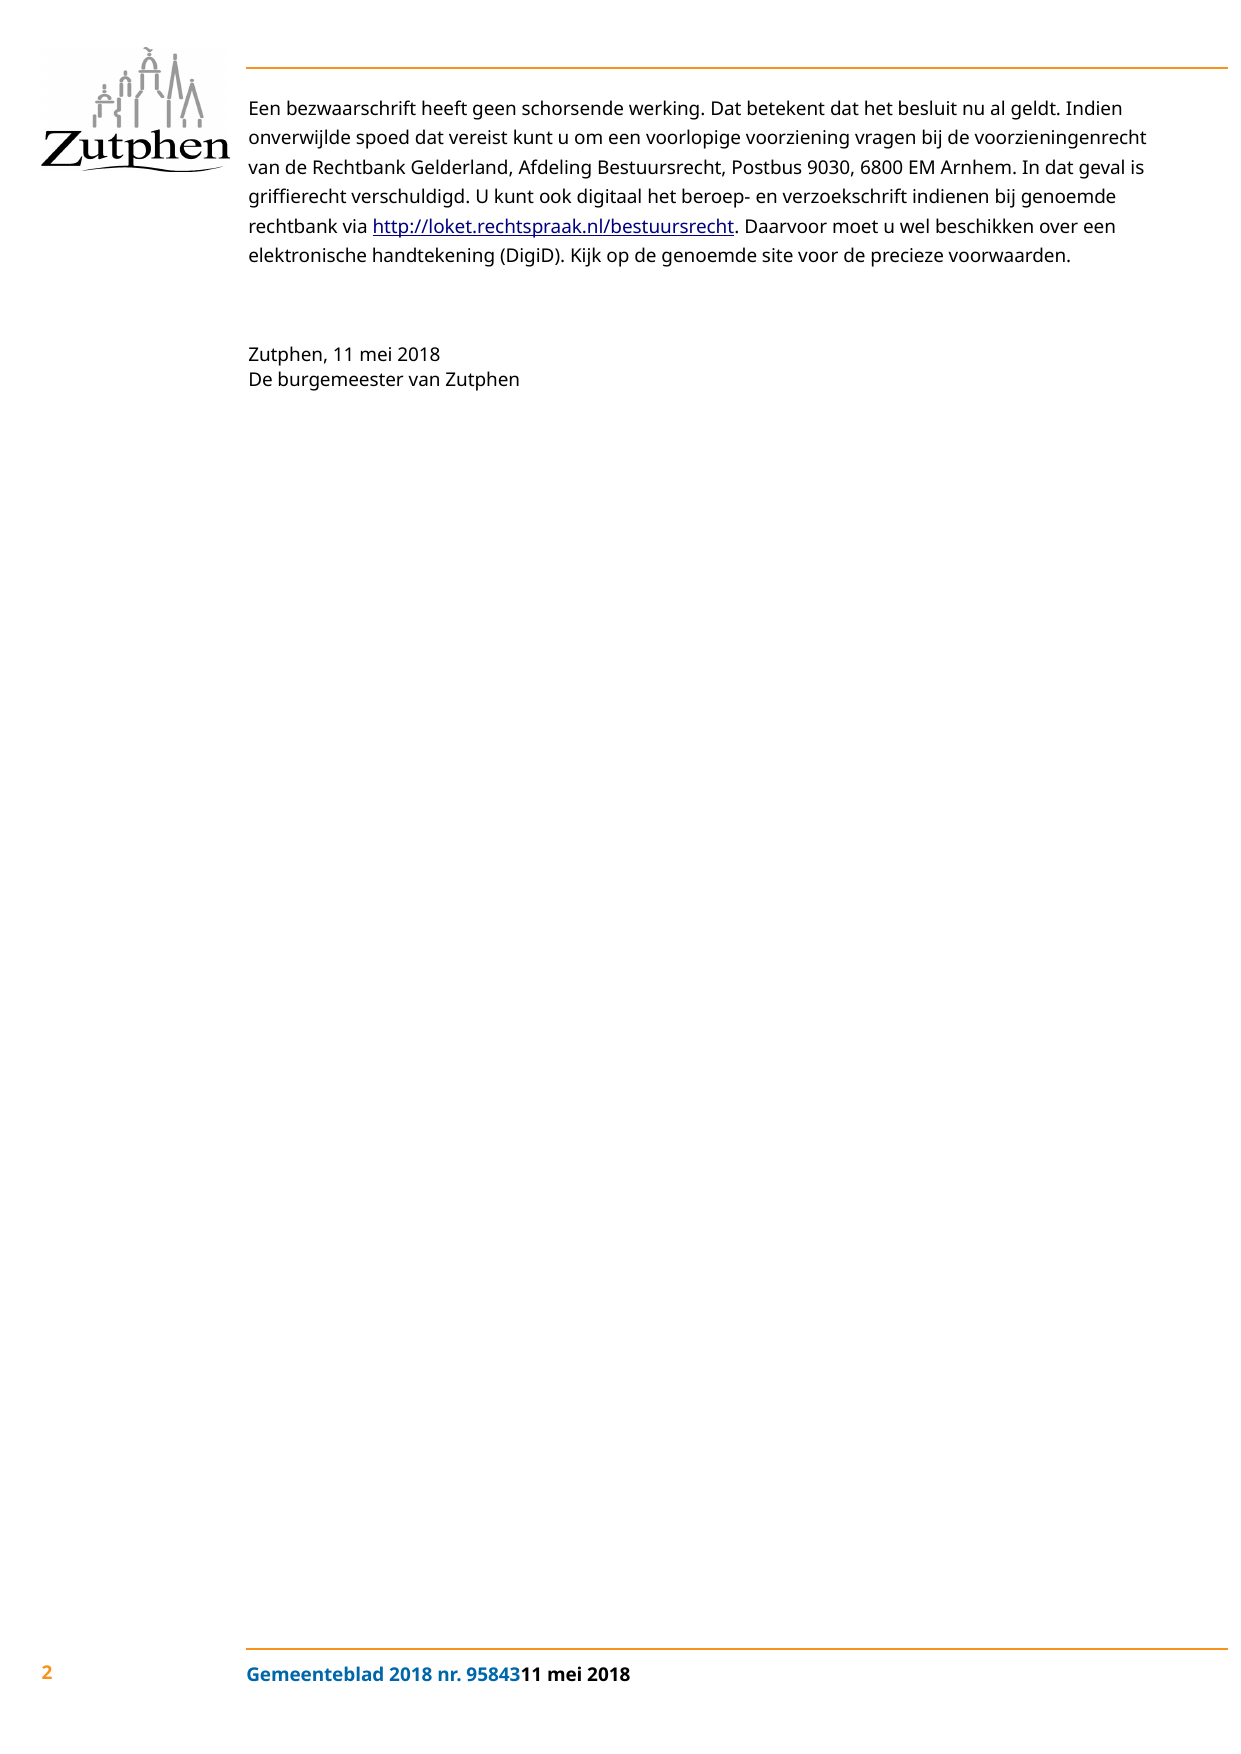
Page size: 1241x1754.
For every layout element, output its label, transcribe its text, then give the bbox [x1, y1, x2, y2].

text Zutphen, 11 mei 2018 [248, 341, 1152, 367]
text Een bezwaarschrift heeft geen schorsende werking. Dat betekent dat het besluit nu al geldt. Indien onverwijlde spoed dat vereist kunt u om een voorlopige voorziening vragen bij de voorzieningenrecht van de Rechtbank Gelderland, Afdeling Bestuursrecht, Postbus 9030, 6800 EM Arnhem. In dat geval is griffierecht verschuldigd. U kunt ook digitaal het beroep- en verzoekschrift indienen bij genoemde rechtbank via http://loket.rechtspraak.nl/bestuursrecht. Daarvoor moet u wel beschikken over een elektronische handtekening (DigiD). Kijk op de genoemde site voor de precieze voorwaarden. [248, 95, 1152, 268]
picture [41, 47, 231, 172]
text De burgemeester van Zutphen [248, 367, 1152, 392]
